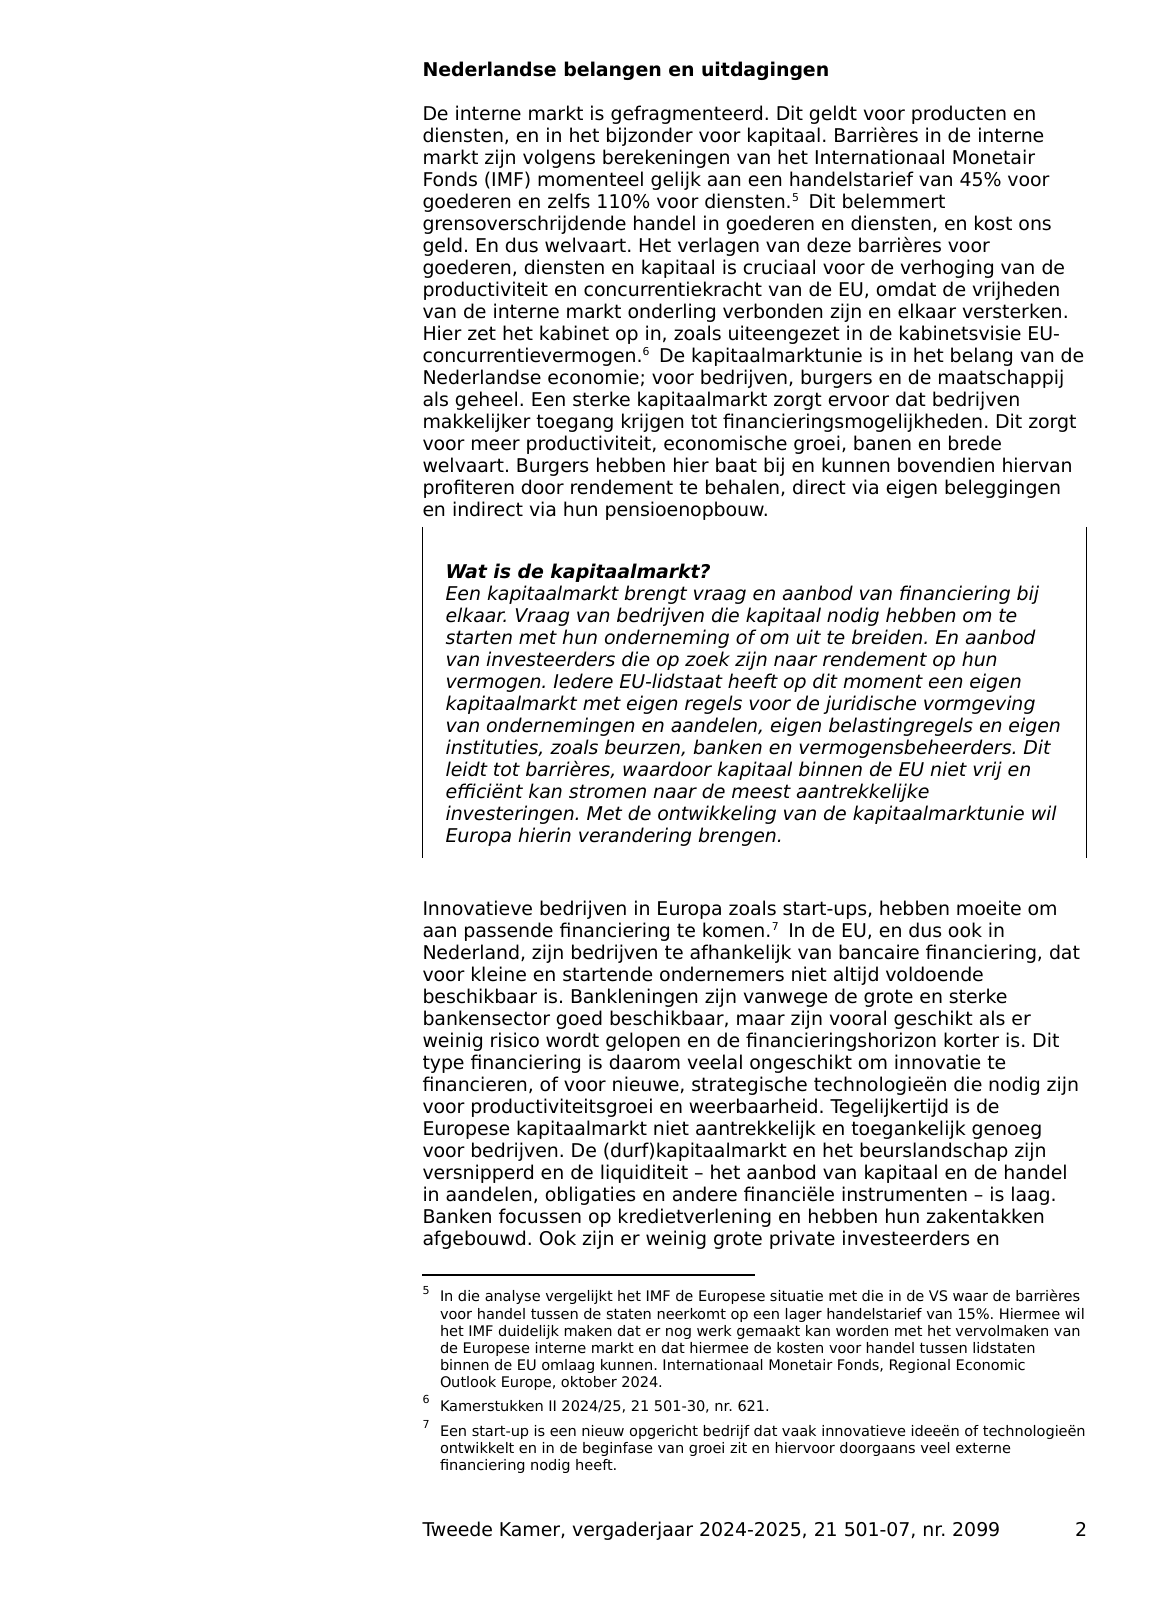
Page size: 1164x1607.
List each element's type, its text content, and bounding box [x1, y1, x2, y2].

table_header Wat is de kapitaalmarkt? Een kapitaalmarkt brengt vraag en aanbod van financiering bij elkaar. Vraag van bedrijven die kapitaal nodig hebben om te starten met hun onderneming of om uit te breiden. En aanbod van investeerders die op zoek zijn naar rendement op hun vermogen. Iedere EU-lidstaat heeft op dit moment een eigen kapitaalmarkt met eigen regels voor de juridische vormgeving van ondernemingen en aandelen, eigen belastingregels en eigen instituties, zoals beurzen, banken en vermogensbeheerders. Dit leidt tot barrières, waardoor kapitaal binnen de EU niet vrij en efficiënt kan stromen naar de meest aantrekkelijke investeringen. Met de ontwikkeling van de kapitaalmarktunie wil Europa hierin verandering brengen. [423, 527, 1086, 858]
text Kamerstukken II 2024/25, 21 501-30, nr. 621. [422, 1393, 1087, 1416]
text In die analyse vergelijkt het IMF de Europese situatie met die in de VS waar de barrières voor handel tussen de staten neerkomt op een lager handelstarief van 15%. Hiermee wil het IMF duidelijk maken dat er nog werk gemaakt kan worden met het vervolmaken van de Europese interne markt en dat hiermee de kosten voor handel tussen lidstaten binnen de EU omlaag kunnen. Internationaal Monetair Fonds, Regional Economic Outlook Europe, oktober 2024. [422, 1284, 1087, 1391]
text De interne markt is gefragmenteerd. Dit geldt voor producten en diensten, en in het bijzonder voor kapitaal. Barrières in de interne markt zijn volgens berekeningen van het Internationaal Monetair Fonds (IMF) momenteel gelijk aan een handelstarief van 45% voor goederen en zelfs 110% voor diensten. Dit belemmert grensoverschrijdende handel in goederen en diensten, en kost ons geld. En dus welvaart. Het verlagen van deze barrières voor goederen, diensten en kapitaal is cruciaal voor de verhoging van de productiviteit en concurrentiekracht van de EU, omdat de vrijheden van de interne markt onderling verbonden zijn en elkaar versterken. Hier zet het kabinet op in, zoals uiteengezet in de kabinetsvisie EU-concurrentievermogen. De kapitaalmarktunie is in het belang van de Nederlandse economie; voor bedrijven, burgers en de maatschappij als geheel. Een sterke kapitaalmarkt zorgt ervoor dat bedrijven makkelijker toegang krijgen tot financieringsmogelijkheden. Dit zorgt voor meer productiviteit, economische groei, banen en brede welvaart. Burgers hebben hier baat bij en kunnen bovendien hiervan profiteren door rendement te behalen, direct via eigen beleggingen en indirect via hun pensioenopbouw. [422, 103, 1087, 521]
text Innovatieve bedrijven in Europa zoals start-ups, hebben moeite om aan passende financiering te komen. In de EU, en dus ook in Nederland, zijn bedrijven te afhankelijk van bancaire financiering, dat voor kleine en startende ondernemers niet altijd voldoende beschikbaar is. Bankleningen zijn vanwege de grote en sterke bankensector goed beschikbaar, maar zijn vooral geschikt als er weinig risico wordt gelopen en de financieringshorizon korter is. Dit type financiering is daarom veelal ongeschikt om innovatie te financieren, of voor nieuwe, strategische technologieën die nodig zijn voor productiviteitsgroei en weerbaarheid. Tegelijkertijd is de Europese kapitaalmarkt niet aantrekkelijk en toegankelijk genoeg voor bedrijven. De (durf)kapitaalmarkt en het beurslandschap zijn versnipperd en de liquiditeit – het aanbod van kapitaal en de handel in aandelen, obligaties en andere financiële instrumenten – is laag. Banken focussen op kredietverlening en hebben hun zakentakken afgebouwd. Ook zijn er weinig grote private investeerders en [422, 898, 1087, 1250]
text Een start-up is een nieuw opgericht bedrijf dat vaak innovatieve ideeën of technologieën ontwikkelt en in de beginfase van groei zit en hiervoor doorgaans veel externe financiering nodig heeft. [422, 1418, 1087, 1474]
subtitle Nederlandse belangen en uitdagingen [422, 59, 1087, 81]
